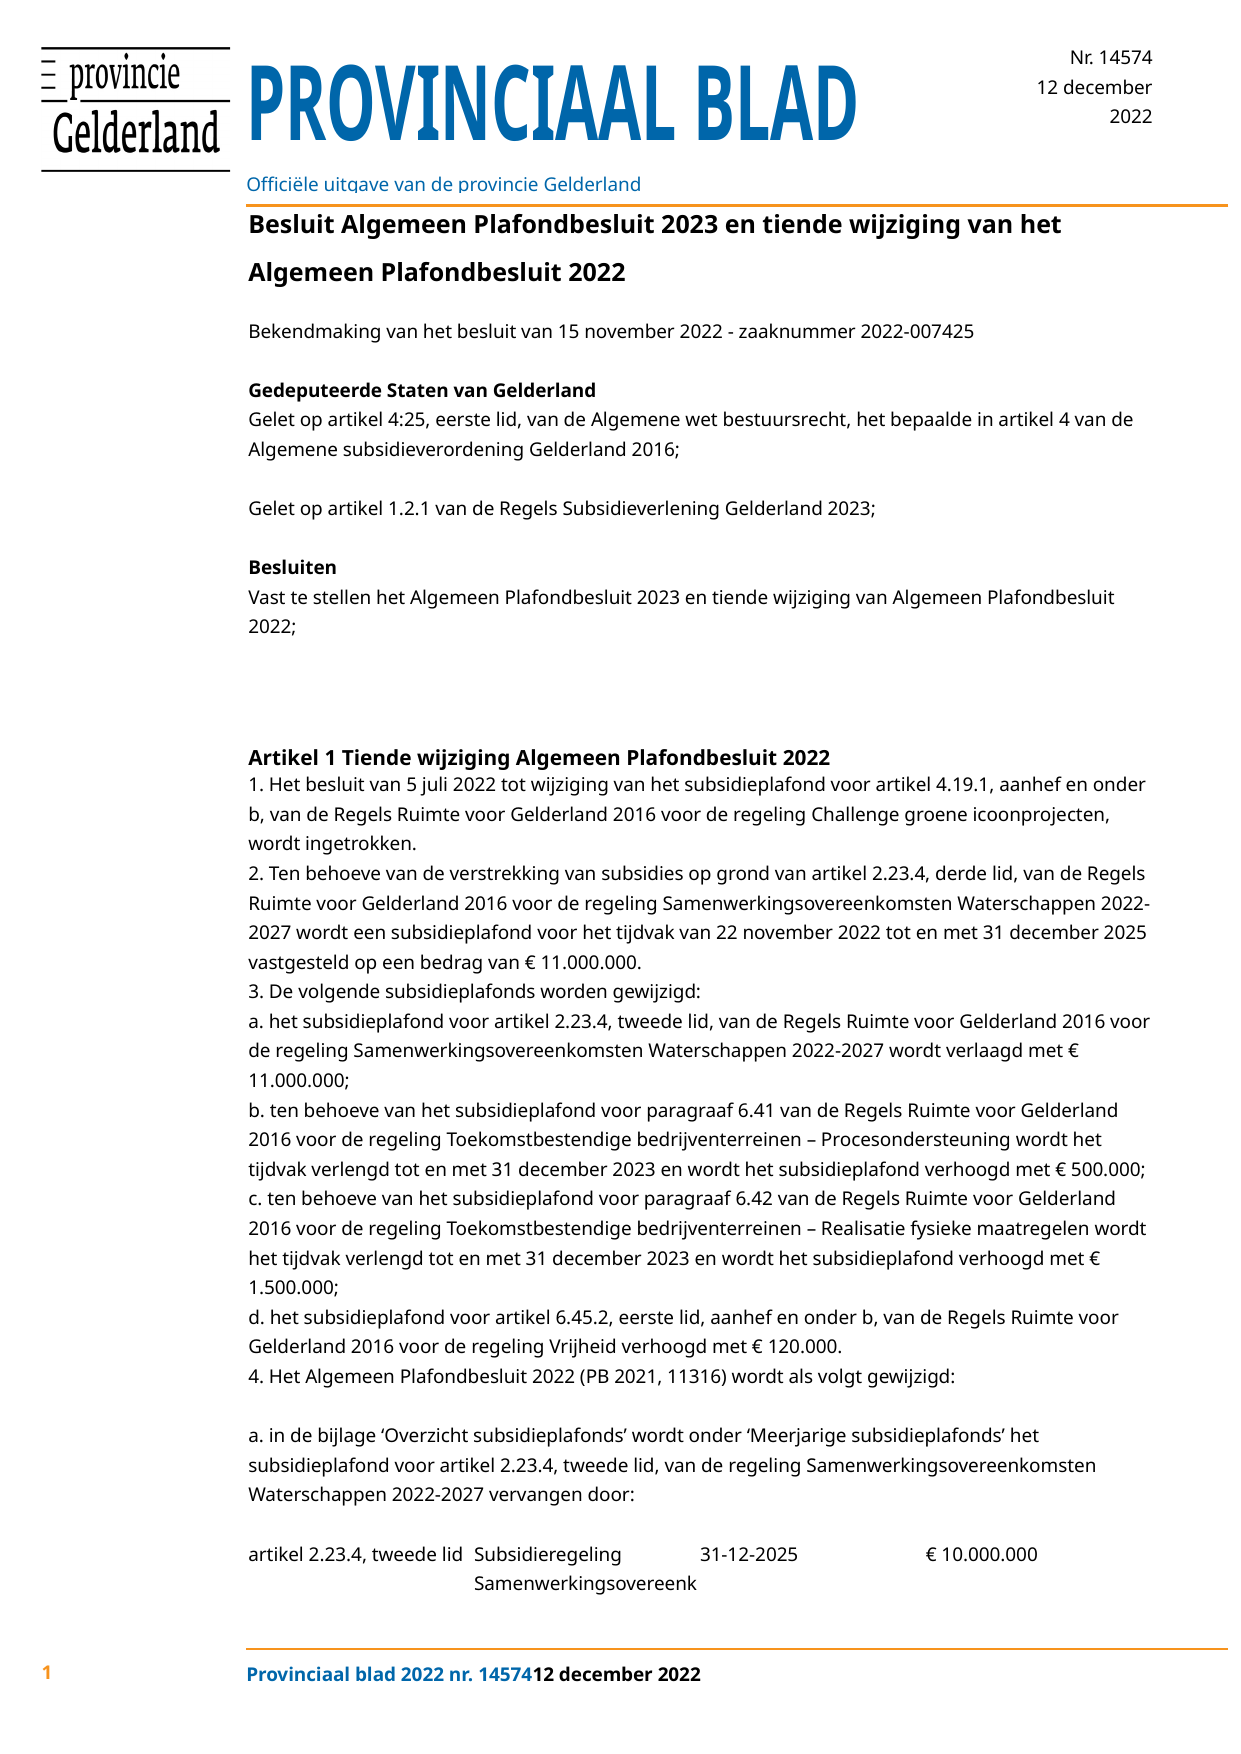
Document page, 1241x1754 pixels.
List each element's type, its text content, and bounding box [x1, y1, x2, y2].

text 4. Het Algemeen Plafondbesluit 2022 (PB 2021, 11316) wordt als volgt gewijzigd: [248, 1363, 1152, 1389]
text 1. Het besluit van 5 juli 2022 tot wijziging van het subsidieplafond voor artikel 4.19.1, aanhef en onder b, van de Regels Ruimte voor Gelderland 2016 voor de regeling Challenge groene icoonprojecten, wordt ingetrokken. [248, 771, 1152, 856]
text Bekendmaking van het besluit van 15 november 2022 - zaaknummer 2022-007425 [248, 318, 1152, 344]
text a. het subsidieplafond voor artikel 2.23.4, tweede lid, van de Regels Ruimte voor Gelderland 2016 voor de regeling Samenwerkingsovereenkomsten Waterschappen 2022-2027 wordt verlaagd met € 11.000.000; [248, 1008, 1152, 1093]
text Artikel 1 Tiende wijziging Algemeen Plafondbesluit 2022 [248, 743, 1152, 771]
text Gelet op artikel 1.2.1 van de Regels Subsidieverlening Gelderland 2023; [248, 495, 1152, 521]
text Gedeputeerde Staten van Gelderland [248, 377, 1152, 403]
text Besluiten [248, 554, 1152, 580]
table_header Subsidieregeling Samenwerkingsovereenk [474, 1541, 700, 1596]
table_header 31-12-2025 [700, 1541, 926, 1596]
text d. het subsidieplafond voor artikel 6.45.2, eerste lid, aanhef en onder b, van de Regels Ruimte voor Gelderland 2016 voor de regeling Vrijheid verhoogd met € 120.000. [248, 1304, 1152, 1359]
text 2. Ten behoeve van de verstrekking van subsidies op grond van artikel 2.23.4, derde lid, van de Regels Ruimte voor Gelderland 2016 voor de regeling Samenwerkingsovereenkomsten Waterschappen 2022-2027 wordt een subsidieplafond voor het tijdvak van 22 november 2022 tot en met 31 december 2025 vastgesteld op een bedrag van € 11.000.000. [248, 860, 1152, 975]
text c. ten behoeve van het subsidieplafond voor paragraaf 6.42 van de Regels Ruimte voor Gelderland 2016 voor de regeling Toekomstbestendige bedrijventerreinen – Realisatie fysieke maatregelen wordt het tijdvak verlengd tot en met 31 december 2023 en wordt het subsidieplafond verhoogd met € 1.500.000; [248, 1186, 1152, 1300]
text 3. De volgende subsidieplafonds worden gewijzigd: [248, 978, 1152, 1004]
table_header € 10.000.000 [926, 1541, 1152, 1596]
text Besluit Algemeen Plafondbesluit 2023 en tiende wijziging van het Algemeen Plafondbesluit 2022 [248, 207, 1152, 288]
table_header artikel 2.23.4, tweede lid [248, 1541, 474, 1596]
text Gelet op artikel 4:25, eerste lid, van de Algemene wet bestuursrecht, het bepaalde in artikel 4 van de Algemene subsidieverordening Gelderland 2016; [248, 407, 1152, 462]
picture [41, 47, 231, 172]
text a. in de bijlage ‘Overzicht subsidieplafonds’ wordt onder ‘Meerjarige subsidieplafonds’ het subsidieplafond voor artikel 2.23.4, tweede lid, van de regeling Samenwerkingsovereenkomsten Waterschappen 2022-2027 vervangen door: [248, 1422, 1152, 1507]
text Vast te stellen het Algemeen Plafondbesluit 2023 en tiende wijziging van Algemeen Plafondbesluit 2022; [248, 584, 1152, 639]
text b. ten behoeve van het subsidieplafond voor paragraaf 6.41 van de Regels Ruimte voor Gelderland 2016 voor de regeling Toekomstbestendige bedrijventerreinen – Procesondersteuning wordt het tijdvak verlengd tot en met 31 december 2023 en wordt het subsidieplafond verhoogd met € 500.000; [248, 1097, 1152, 1182]
